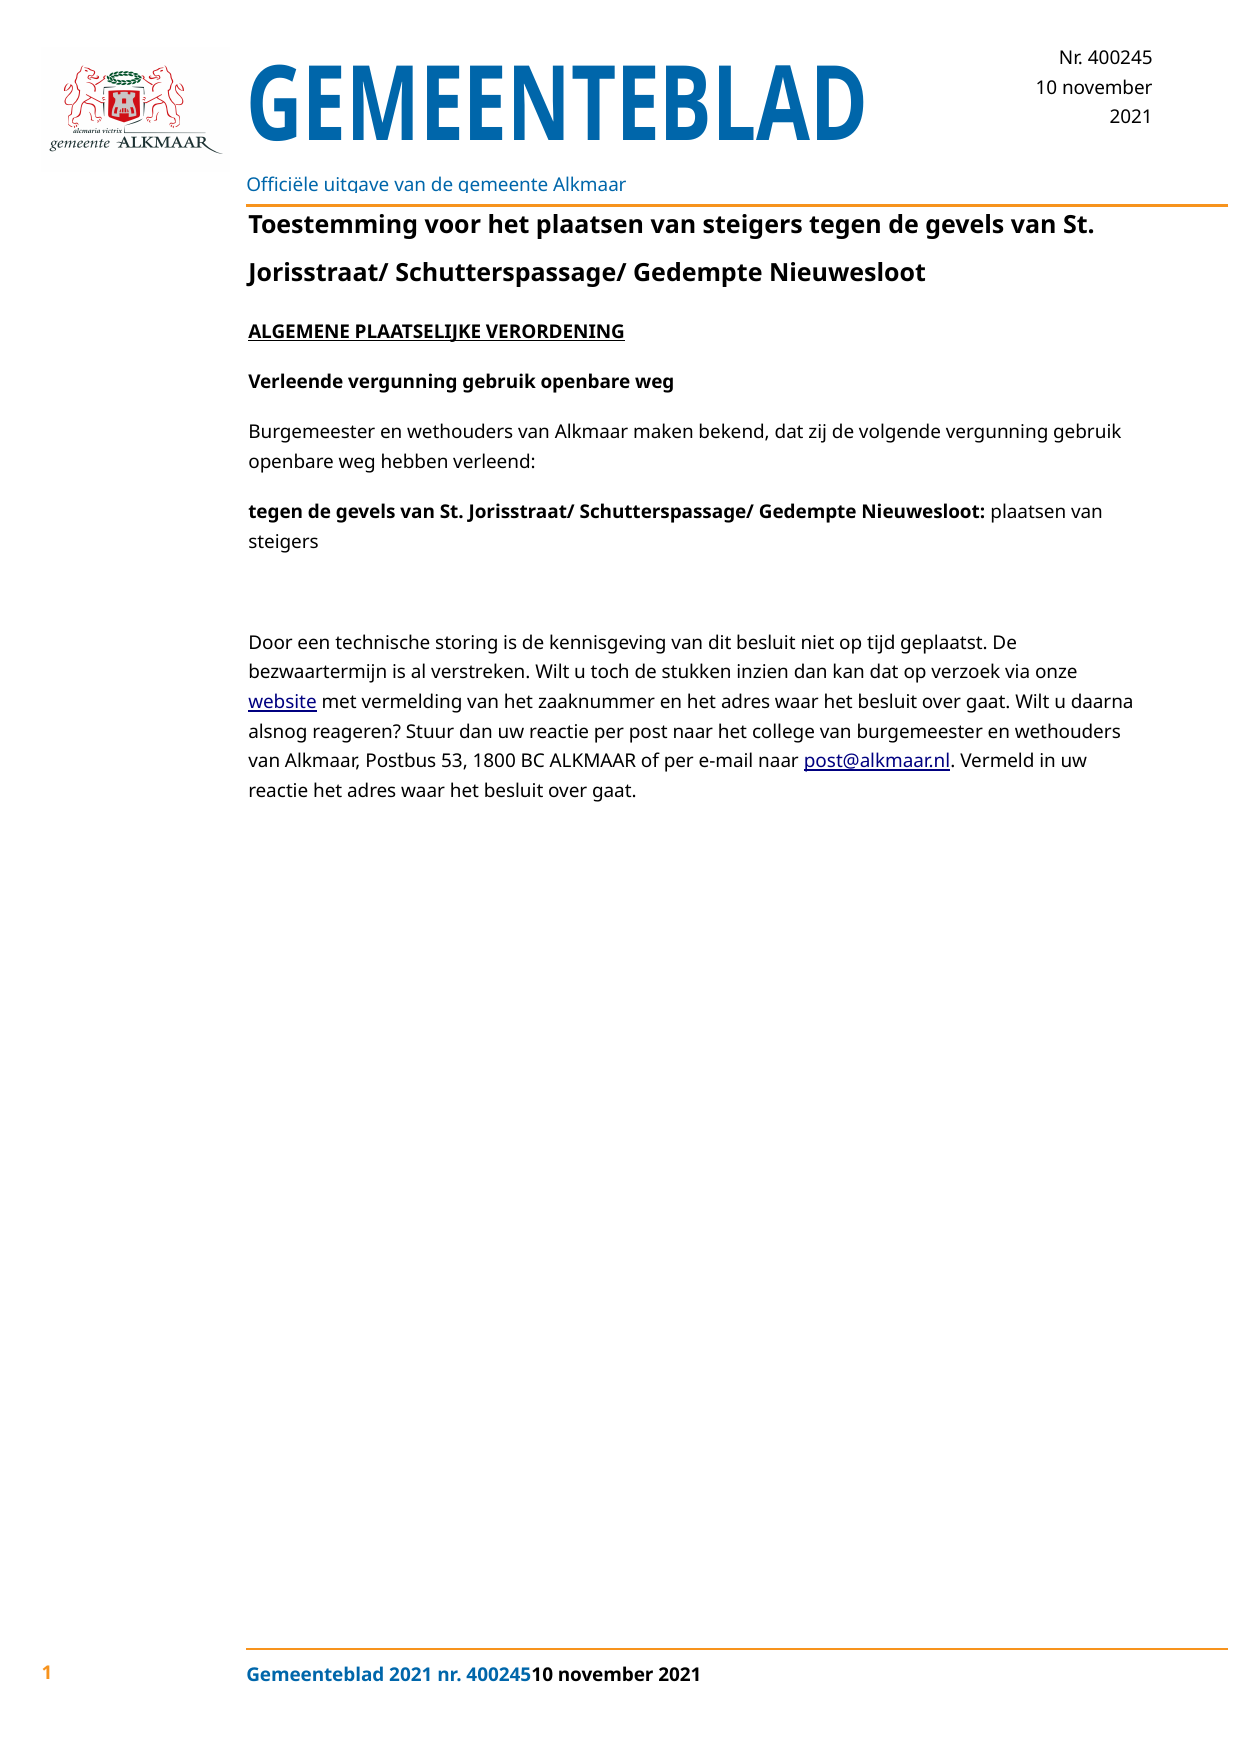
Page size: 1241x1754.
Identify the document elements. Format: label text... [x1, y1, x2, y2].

text Toestemming voor het plaatsen van steigers tegen de gevels van St. Jorisstraat/ Schutterspassage/ Gedempte Nieuwesloot [248, 207, 1152, 288]
picture [41, 47, 231, 172]
text ALGEMENE PLAATSELIJKE VERORDENING [248, 318, 1152, 344]
text Door een technische storing is de kennisgeving van dit besluit niet op tijd geplaatst. De bezwaartermijn is al verstreken. Wilt u toch de stukken inzien dan kan dat op verzoek via onze website met vermelding van het zaaknummer en het adres waar het besluit over gaat. Wilt u daarna alsnog reageren? Stuur dan uw reactie per post naar het college van burgemeester en wethouders van Alkmaar, Postbus 53, 1800 BC ALKMAAR of per e-mail naar post@alkmaar.nl. Vermeld in uw reactie het adres waar het besluit over gaat. [248, 629, 1152, 803]
text Burgemeester en wethouders van Alkmaar maken bekend, dat zij de volgende vergunning gebruik openbare weg hebben verleend: [248, 419, 1152, 474]
text tegen de gevels van St. Jorisstraat/ Schutterspassage/ Gedempte Nieuwesloot: plaatsen van steigers [248, 499, 1152, 554]
text Verleende vergunning gebruik openbare weg [248, 368, 1152, 394]
